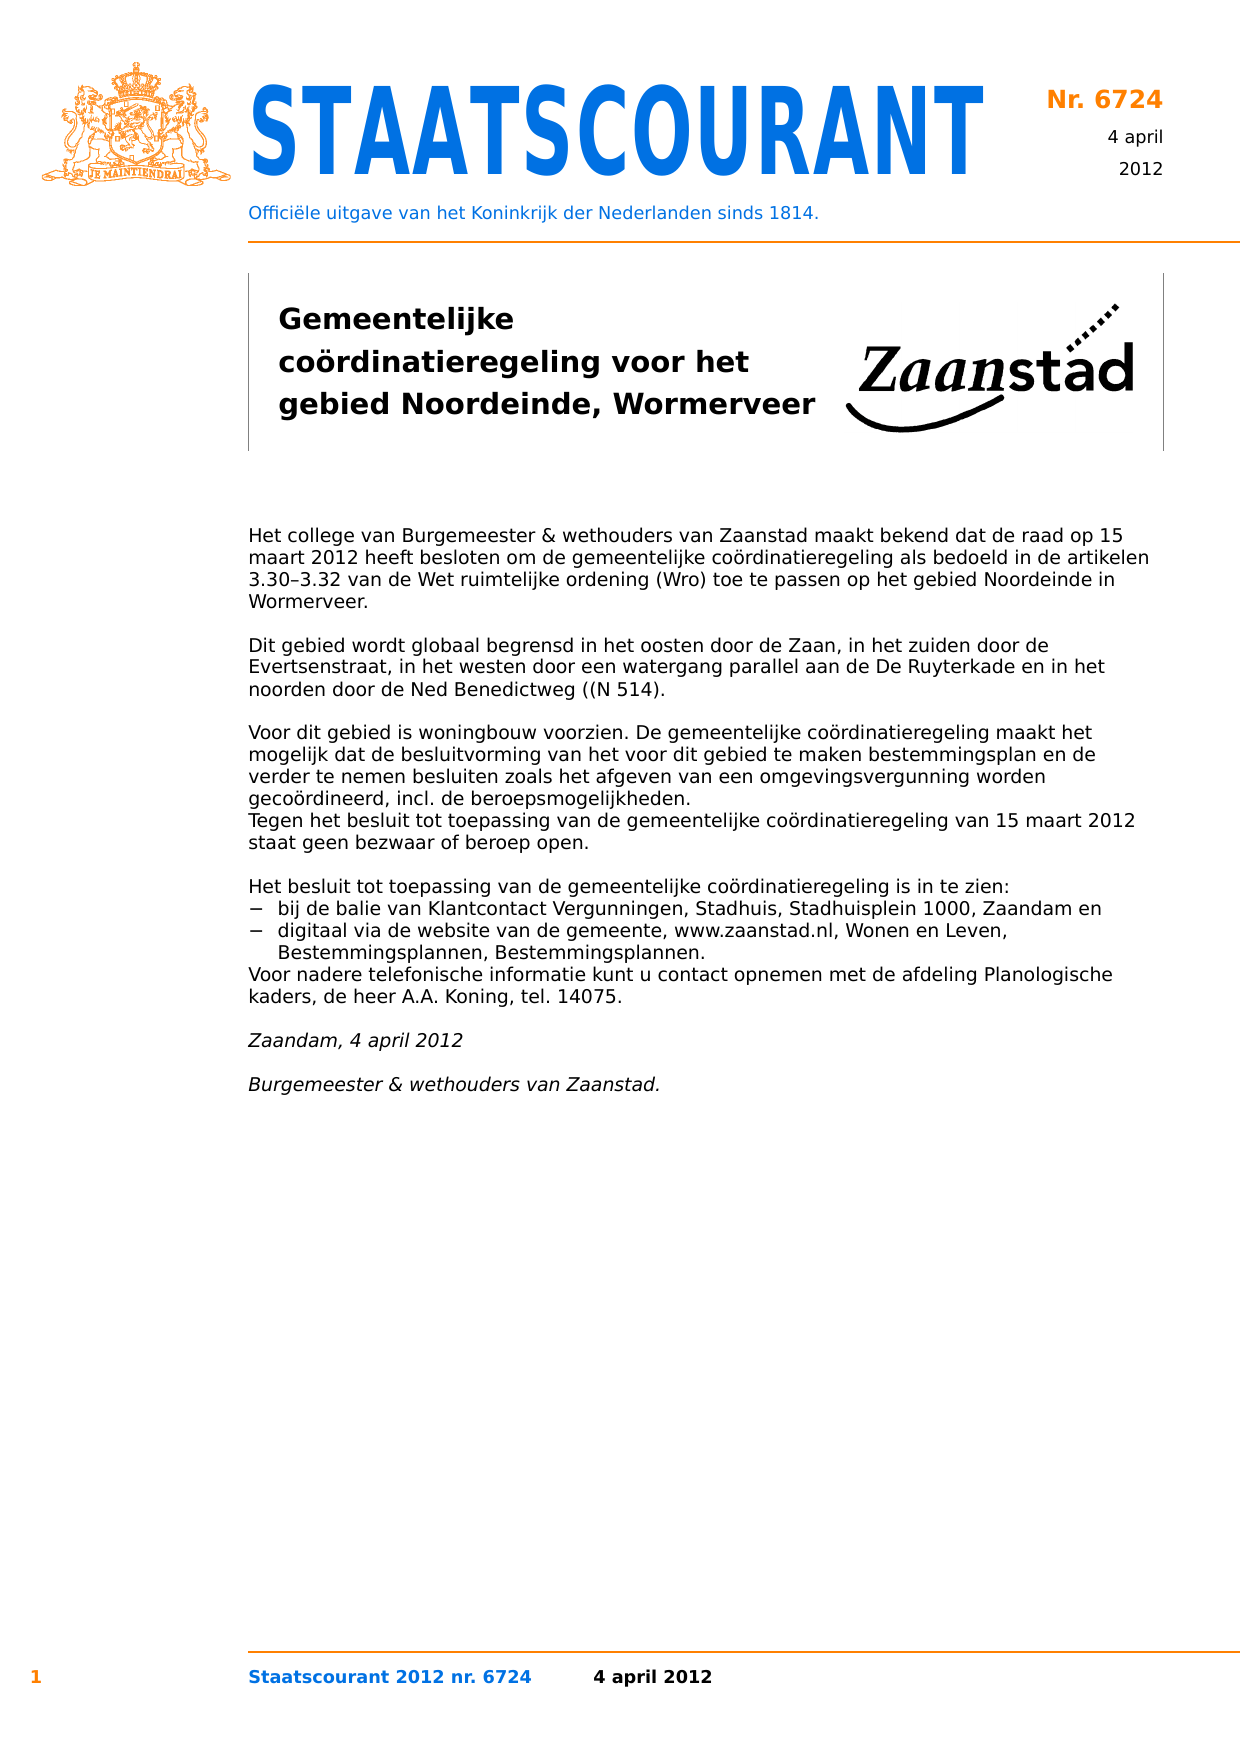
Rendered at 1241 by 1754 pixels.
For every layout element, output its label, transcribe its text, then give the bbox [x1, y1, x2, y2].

table_header [25, 62, 248, 241]
picture [41, 62, 231, 186]
picture [844, 302, 1134, 433]
text Het college van Burgemeester & wethouders van Zaanstad maakt bekend dat de raad op 15 maart 2012 heeft besloten om de gemeentelijke coördinatieregeling als bedoeld in de artikelen 3.30–3.32 van de Wet ruimtelijke ordening (Wro) toe te passen op het gebied Noordeinde in Wormerveer. [248, 525, 1163, 613]
text Voor nadere telefonische informatie kunt u contact opnemen met de afdeling Planologische kaders, de heer A.A. Koning, tel. 14075. [248, 964, 1163, 1008]
text Voor dit gebied is woningbouw voorzien. De gemeentelijke coördinatieregeling maakt het mogelijk dat de besluitvorming van het voor dit gebied te maken bestemmingsplan en de verder te nemen besluiten zoals het afgeven van een omgevingsvergunning worden gecoördineerd, incl. de beroepsmogelijkheden. [248, 722, 1163, 810]
table_cell 4 april [998, 121, 1240, 153]
text Burgemeester & wethouders van Zaanstad. [248, 1074, 1163, 1096]
table_header Nr. 6724 [998, 62, 1240, 121]
text − bij de balie van Klantcontact Vergunningen, Stadhuis, Stadhuisplein 1000, Zaandam en [248, 898, 1163, 920]
table_cell Officiële uitgave van het Koninkrijk der Nederlanden sinds 1814. [248, 203, 1240, 241]
text − digitaal via de website van de gemeente, www.zaanstad.nl, Wonen en Leven, Bestemmingsplannen, Bestemmingsplannen. [248, 920, 1163, 964]
table_cell 2012 [998, 153, 1240, 203]
text Dit gebied wordt globaal begrensd in het oosten door de Zaan, in het zuiden door de Evertsenstraat, in het westen door een watergang parallel aan de De Ruyterkade en in het noorden door de Ned Benedictweg ((N 514). [248, 634, 1163, 700]
subtitle Gemeentelijke coördinatieregeling voor het gebied Noordeinde, Wormerveer [249, 273, 1163, 451]
text Tegen het besluit tot toepassing van de gemeentelijke coördinatieregeling van 15 maart 2012 staat geen bezwaar of beroep open. [248, 810, 1163, 854]
text Zaandam, 4 april 2012 [248, 1030, 1163, 1052]
text Het besluit tot toepassing van de gemeentelijke coördinatieregeling is in te zien: [248, 876, 1163, 898]
table_header STAATSCOURANT [248, 62, 998, 203]
